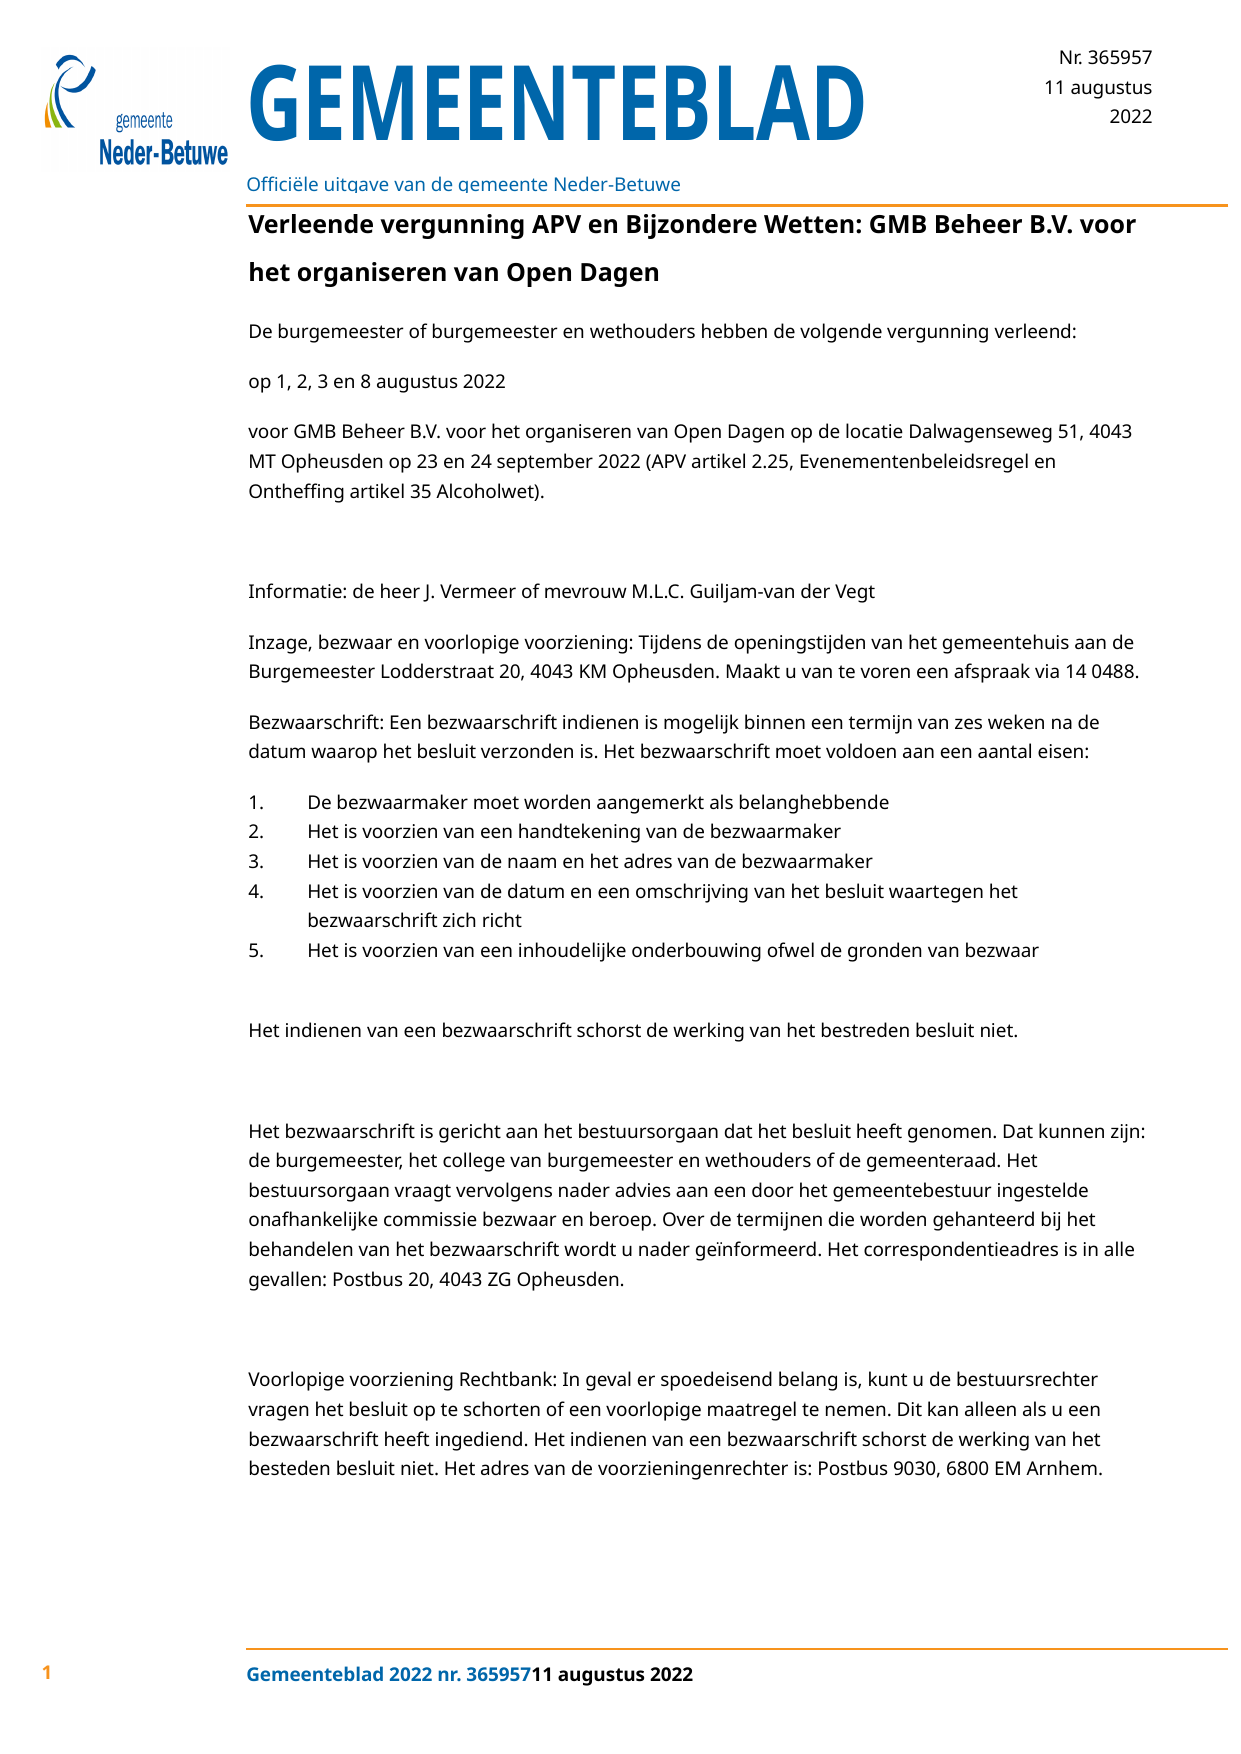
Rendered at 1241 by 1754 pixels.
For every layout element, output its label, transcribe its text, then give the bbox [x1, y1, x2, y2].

text De burgemeester of burgemeester en wethouders hebben de volgende vergunning verleend: [248, 318, 1152, 344]
list De bezwaarmaker moet worden aangemerkt als belanghebbende [248, 789, 1152, 815]
picture [41, 47, 231, 172]
text Voorlopige voorziening Rechtbank: In geval er spoedeisend belang is, kunt u de bestuursrechter vragen het besluit op te schorten of een voorlopige maatregel te nemen. Dit kan alleen als u een bezwaarschrift heeft ingediend. Het indienen van een bezwaarschrift schorst de werking van het besteden besluit niet. Het adres van de voorzieningenrechter is: Postbus 9030, 6800 EM Arnhem. [248, 1367, 1152, 1481]
text Het indienen van een bezwaarschrift schorst de werking van het bestreden besluit niet. [248, 1017, 1152, 1043]
list Het is voorzien van de datum en een omschrijving van het besluit waartegen het bezwaarschrift zich richt [248, 878, 1152, 933]
text Het bezwaarschrift is gericht aan het bestuursorgaan dat het besluit heeft genomen. Dat kunnen zijn: de burgemeester, het college van burgemeester en wethouders of de gemeenteraad. Het bestuursorgaan vraagt vervolgens nader advies aan een door het gemeentebestuur ingestelde onafhankelijke commissie bezwaar en beroep. Over de termijnen die worden gehanteerd bij het behandelen van het bezwaarschrift wordt u nader geïnformeerd. Het correspondentieadres is in alle gevallen: Postbus 20, 4043 ZG Opheusden. [248, 1118, 1152, 1292]
text Inzage, bezwaar en voorlopige voorziening: Tijdens de openingstijden van het gemeentehuis aan de Burgemeester Lodderstraat 20, 4043 KM Opheusden. Maakt u van te voren een afspraak via 14 0488. [248, 629, 1152, 684]
list Het is voorzien van een inhoudelijke onderbouwing ofwel de gronden van bezwaar [248, 937, 1152, 963]
text Informatie: de heer J. Vermeer of mevrouw M.L.C. Guiljam-van der Vegt [248, 579, 1152, 604]
text op 1, 2, 3 en 8 augustus 2022 [248, 368, 1152, 394]
list Het is voorzien van een handtekening van de bezwaarmaker [248, 819, 1152, 844]
text Bezwaarschrift: Een bezwaarschrift indienen is mogelijk binnen een termijn van zes weken na de datum waarop het besluit verzonden is. Het bezwaarschrift moet voldoen aan een aantal eisen: [248, 709, 1152, 764]
list Het is voorzien van de naam en het adres van de bezwaarmaker [248, 848, 1152, 874]
text Verleende vergunning APV en Bijzondere Wetten: GMB Beheer B.V. voor het organiseren van Open Dagen [248, 207, 1152, 288]
text voor GMB Beheer B.V. voor het organiseren van Open Dagen op de locatie Dalwagenseweg 51, 4043 MT Opheusden op 23 en 24 september 2022 (APV artikel 2.25, Evenementenbeleidsregel en Ontheffing artikel 35 Alcoholwet). [248, 419, 1152, 504]
